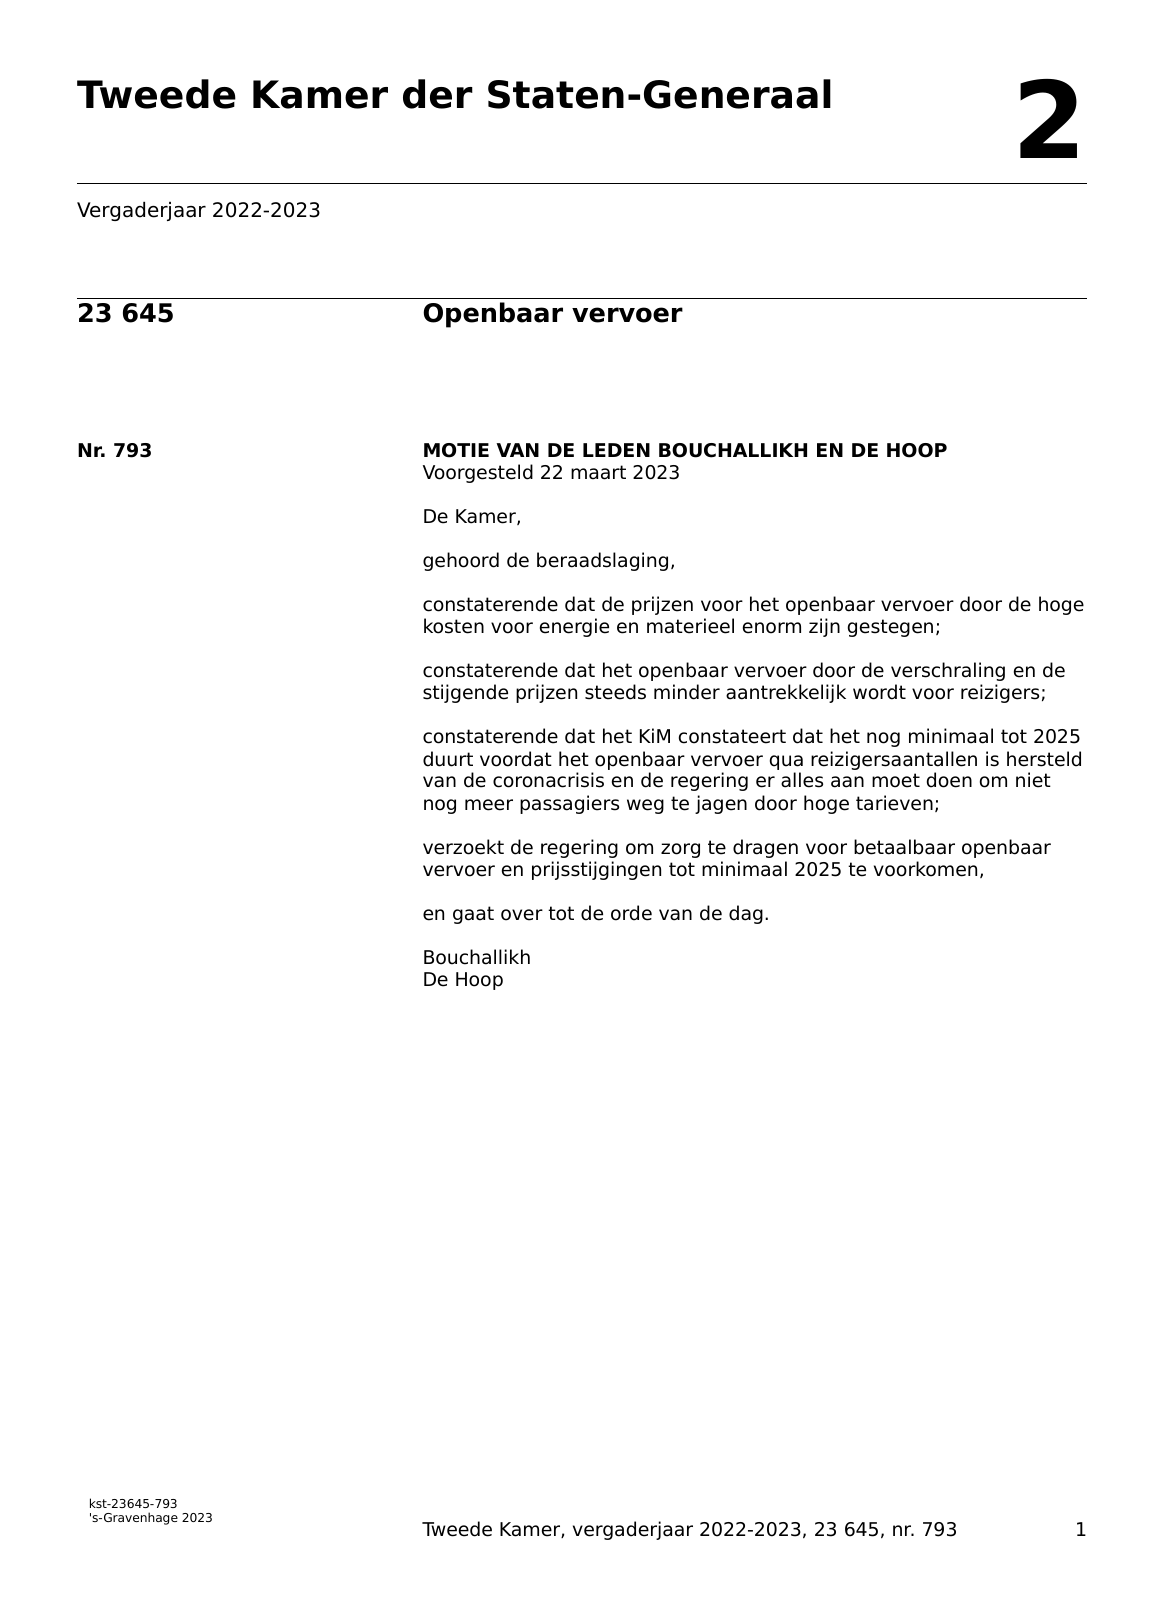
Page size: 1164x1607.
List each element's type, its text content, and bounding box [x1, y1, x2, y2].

table_header Tweede Kamer der Staten-Generaal [77, 59, 886, 183]
table_cell Vergaderjaar 2022-2023 [77, 184, 1087, 298]
text 's-Gravenhage 2023 [88, 1511, 323, 1525]
text constaterende dat het KiM constateert dat het nog minimaal tot 2025 duurt voordat het openbaar vervoer qua reizigersaantallen is hersteld van de coronacrisis en de regering er alles aan moet doen om niet nog meer passagiers weg te jagen door hoge tarieven; [422, 726, 1087, 814]
text verzoekt de regering om zorg te dragen voor betaalbaar openbaar vervoer en prijsstijgingen tot minimaal 2025 te voorkomen, [422, 837, 1087, 881]
text constaterende dat het openbaar vervoer door de verschraling en de stijgende prijzen steeds minder aantrekkelijk wordt voor reizigers; [422, 660, 1087, 704]
text en gaat over tot de orde van de dag. [422, 903, 1087, 925]
text gehoord de beraadslaging, [422, 550, 1087, 572]
text Voorgesteld 22 maart 2023 [422, 462, 1087, 484]
text De Hoop [422, 969, 1087, 991]
table_header 2 [886, 59, 1087, 183]
text constaterende dat de prijzen voor het openbaar vervoer door de hoge kosten voor energie en materieel enorm zijn gestegen; [422, 594, 1087, 638]
subtitle 23 645 Openbaar vervoer [77, 299, 1087, 329]
text Bouchallikh [422, 947, 1087, 969]
text kst-23645-793 [88, 1497, 323, 1511]
text De Kamer, [422, 506, 1087, 528]
subtitle Nr. 793 MOTIE VAN DE LEDEN BOUCHALLIKH EN DE HOOP [77, 440, 1087, 462]
